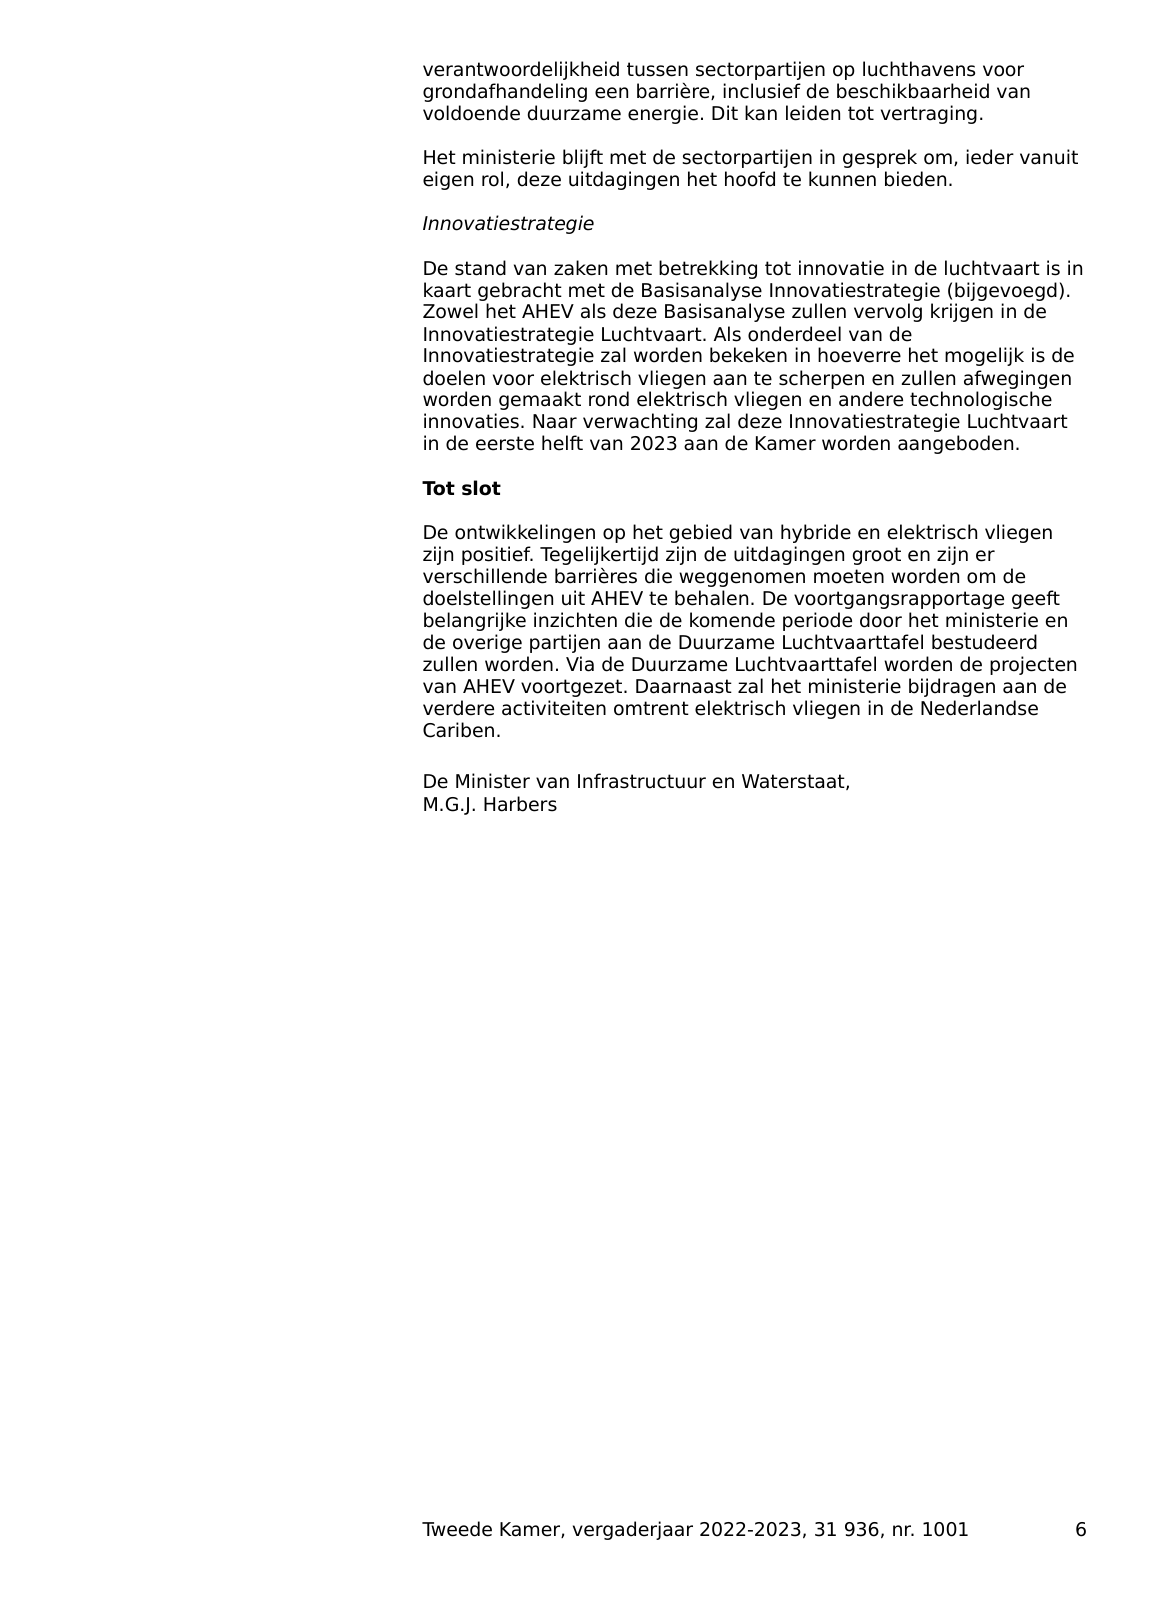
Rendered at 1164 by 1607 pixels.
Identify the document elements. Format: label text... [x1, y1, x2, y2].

text Het ministerie blijft met de sectorpartijen in gesprek om, ieder vanuit eigen rol, deze uitdagingen het hoofd te kunnen bieden. [422, 147, 1087, 191]
text De stand van zaken met betrekking tot innovatie in de luchtvaart is in kaart gebracht met de Basisanalyse Innovatiestrategie (bijgevoegd). Zowel het AHEV als deze Basisanalyse zullen vervolg krijgen in de Innovatiestrategie Luchtvaart. Als onderdeel van de Innovatiestrategie zal worden bekeken in hoeverre het mogelijk is de doelen voor elektrisch vliegen aan te scherpen en zullen afwegingen worden gemaakt rond elektrisch vliegen en andere technologische innovaties. Naar verwachting zal deze Innovatiestrategie Luchtvaart in de eerste helft van 2023 aan de Kamer worden aangeboden. [422, 257, 1087, 455]
subtitle Innovatiestrategie [422, 213, 1087, 235]
text De ontwikkelingen op het gebied van hybride en elektrisch vliegen zijn positief. Tegelijkertijd zijn de uitdagingen groot en zijn er verschillende barrières die weggenomen moeten worden om de doelstellingen uit AHEV te behalen. De voortgangsrapportage geeft belangrijke inzichten die de komende periode door het ministerie en de overige partijen aan de Duurzame Luchtvaarttafel bestudeerd zullen worden. Via de Duurzame Luchtvaarttafel worden de projecten van AHEV voortgezet. Daarnaast zal het ministerie bijdragen aan de verdere activiteiten omtrent elektrisch vliegen in de Nederlandse Cariben. [422, 522, 1087, 741]
subtitle Tot slot [422, 477, 1087, 499]
text De Minister van Infrastructuur en Waterstaat, M.G.J. Harbers [422, 771, 1087, 815]
text verantwoordelijkheid tussen sectorpartijen op luchthavens voor grondafhandeling een barrière, inclusief de beschikbaarheid van voldoende duurzame energie. Dit kan leiden tot vertraging. [422, 59, 1087, 125]
